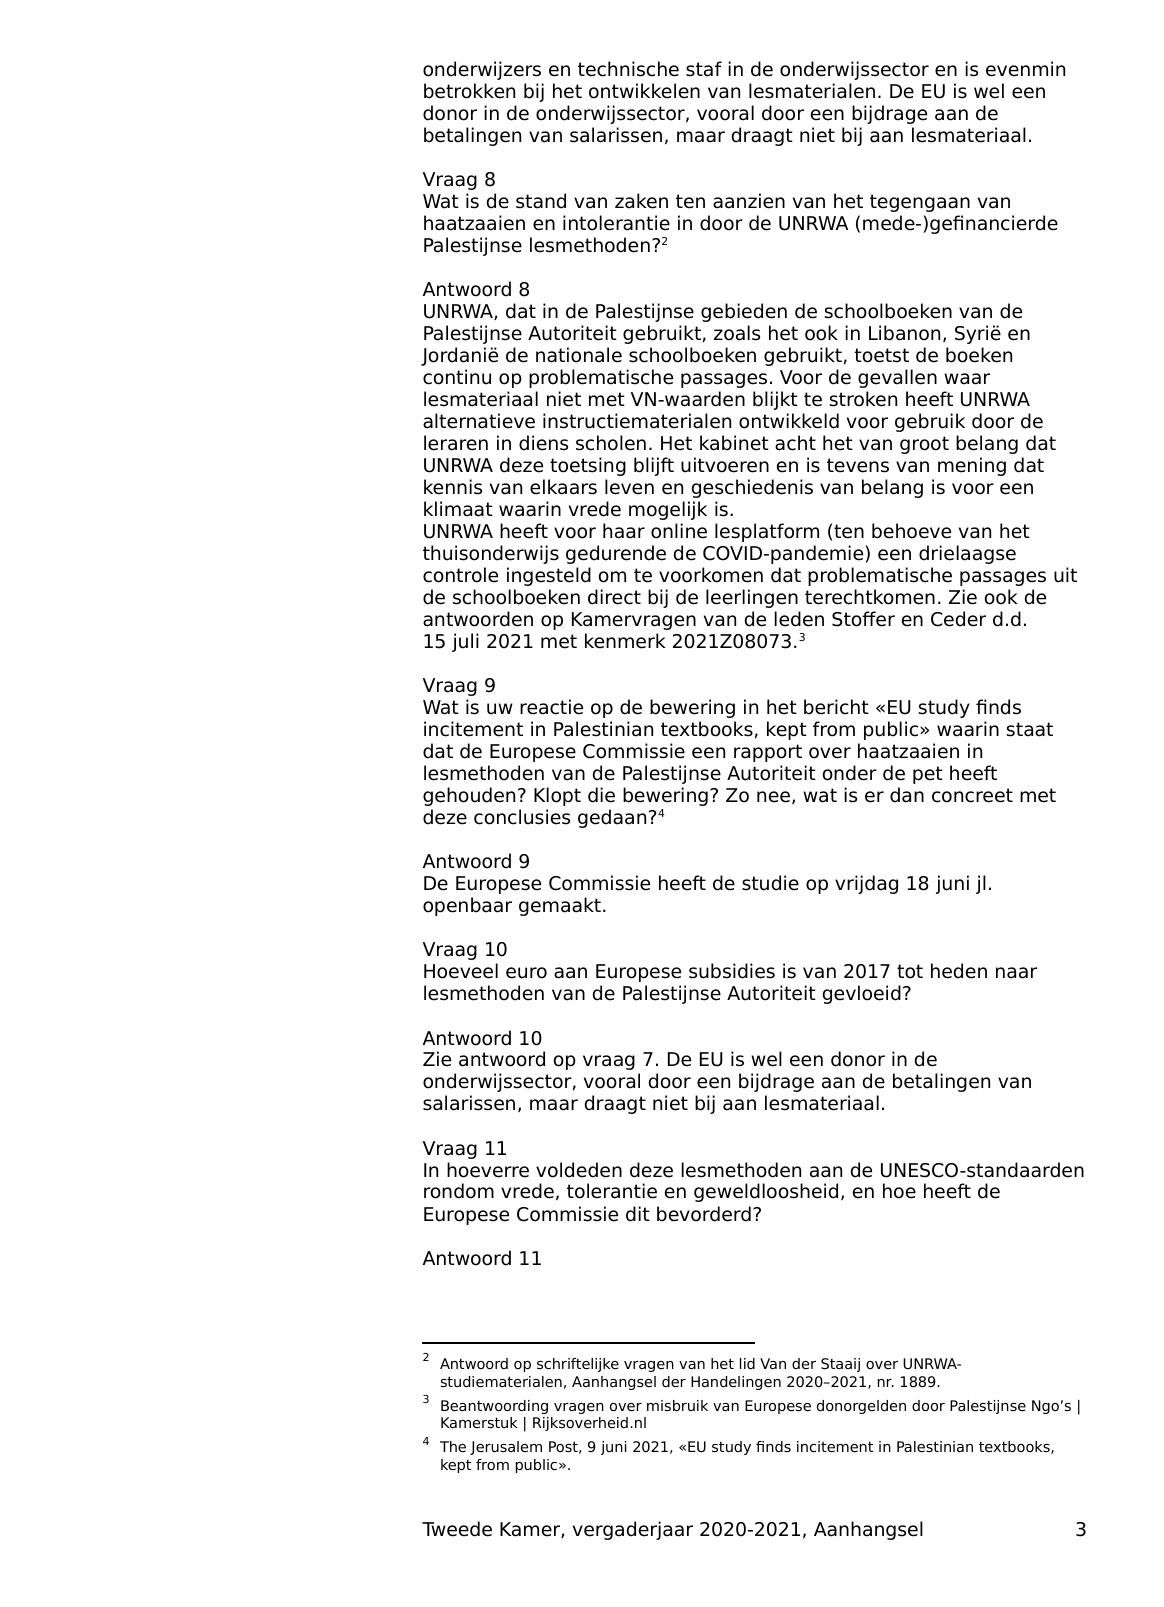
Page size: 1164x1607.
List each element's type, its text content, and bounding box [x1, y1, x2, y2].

text Vraag 9 [422, 675, 1087, 697]
text Vraag 8 [422, 169, 1087, 191]
text Antwoord op schriftelijke vragen van het lid Van der Staaij over UNRWA-studiematerialen, Aanhangsel der Handelingen 2020–2021, nr. 1889. [422, 1352, 1087, 1391]
text Antwoord 10 [422, 1027, 1087, 1049]
text Beantwoording vragen over misbruik van Europese donorgelden door Palestijnse Ngo’s | Kamerstuk | Rijksoverheid.nl [422, 1393, 1087, 1432]
text Vraag 10 [422, 939, 1087, 961]
text Zie antwoord op vraag 7. De EU is wel een donor in de onderwijssector, vooral door een bijdrage aan de betalingen van salarissen, maar draagt niet bij aan lesmateriaal. [422, 1049, 1087, 1115]
text Hoeveel euro aan Europese subsidies is van 2017 tot heden naar lesmethoden van de Palestijnse Autoriteit gevloeid? [422, 961, 1087, 1005]
text Wat is de stand van zaken ten aanzien van het tegengaan van haatzaaien en intolerantie in door de UNRWA (mede-)gefinancierde Palestijnse lesmethoden? [422, 191, 1087, 257]
text UNRWA, dat in de Palestijnse gebieden de schoolboeken van de Palestijnse Autoriteit gebruikt, zoals het ook in Libanon, Syrië en Jordanië de nationale schoolboeken gebruikt, toetst de boeken continu op problematische passages. Voor de gevallen waar lesmateriaal niet met VN-waarden blijkt te stroken heeft UNRWA alternatieve instructiematerialen ontwikkeld voor gebruik door de leraren in diens scholen. Het kabinet acht het van groot belang dat UNRWA deze toetsing blijft uitvoeren en is tevens van mening dat kennis van elkaars leven en geschiedenis van belang is voor een klimaat waarin vrede mogelijk is. [422, 301, 1087, 521]
text In hoeverre voldeden deze lesmethoden aan de UNESCO-standaarden rondom vrede, tolerantie en geweldloosheid, en hoe heeft de Europese Commissie dit bevorderd? [422, 1159, 1087, 1225]
text The Jerusalem Post, 9 juni 2021, «EU study finds incitement in Palestinian textbooks, kept from public». [422, 1435, 1087, 1474]
text Wat is uw reactie op de bewering in het bericht «EU study finds incitement in Palestinian textbooks, kept from public» waarin staat dat de Europese Commissie een rapport over haatzaaien in lesmethoden van de Palestijnse Autoriteit onder de pet heeft gehouden? Klopt die bewering? Zo nee, wat is er dan concreet met deze conclusies gedaan? [422, 697, 1087, 829]
text Antwoord 9 [422, 851, 1087, 873]
text UNRWA heeft voor haar online lesplatform (ten behoeve van het thuisonderwijs gedurende de COVID-pandemie) een drielaagse controle ingesteld om te voorkomen dat problematische passages uit de schoolboeken direct bij de leerlingen terechtkomen. Zie ook de antwoorden op Kamervragen van de leden Stoffer en Ceder d.d. 15 juli 2021 met kenmerk 2021Z08073. [422, 521, 1087, 653]
text De Europese Commissie heeft de studie op vrijdag 18 juni jl. openbaar gemaakt. [422, 873, 1087, 917]
text onderwijzers en technische staf in de onderwijssector en is evenmin betrokken bij het ontwikkelen van lesmaterialen. De EU is wel een donor in de onderwijssector, vooral door een bijdrage aan de betalingen van salarissen, maar draagt niet bij aan lesmateriaal. [422, 59, 1087, 147]
text Antwoord 11 [422, 1248, 1087, 1269]
text Vraag 11 [422, 1137, 1087, 1159]
text Antwoord 8 [422, 279, 1087, 301]
